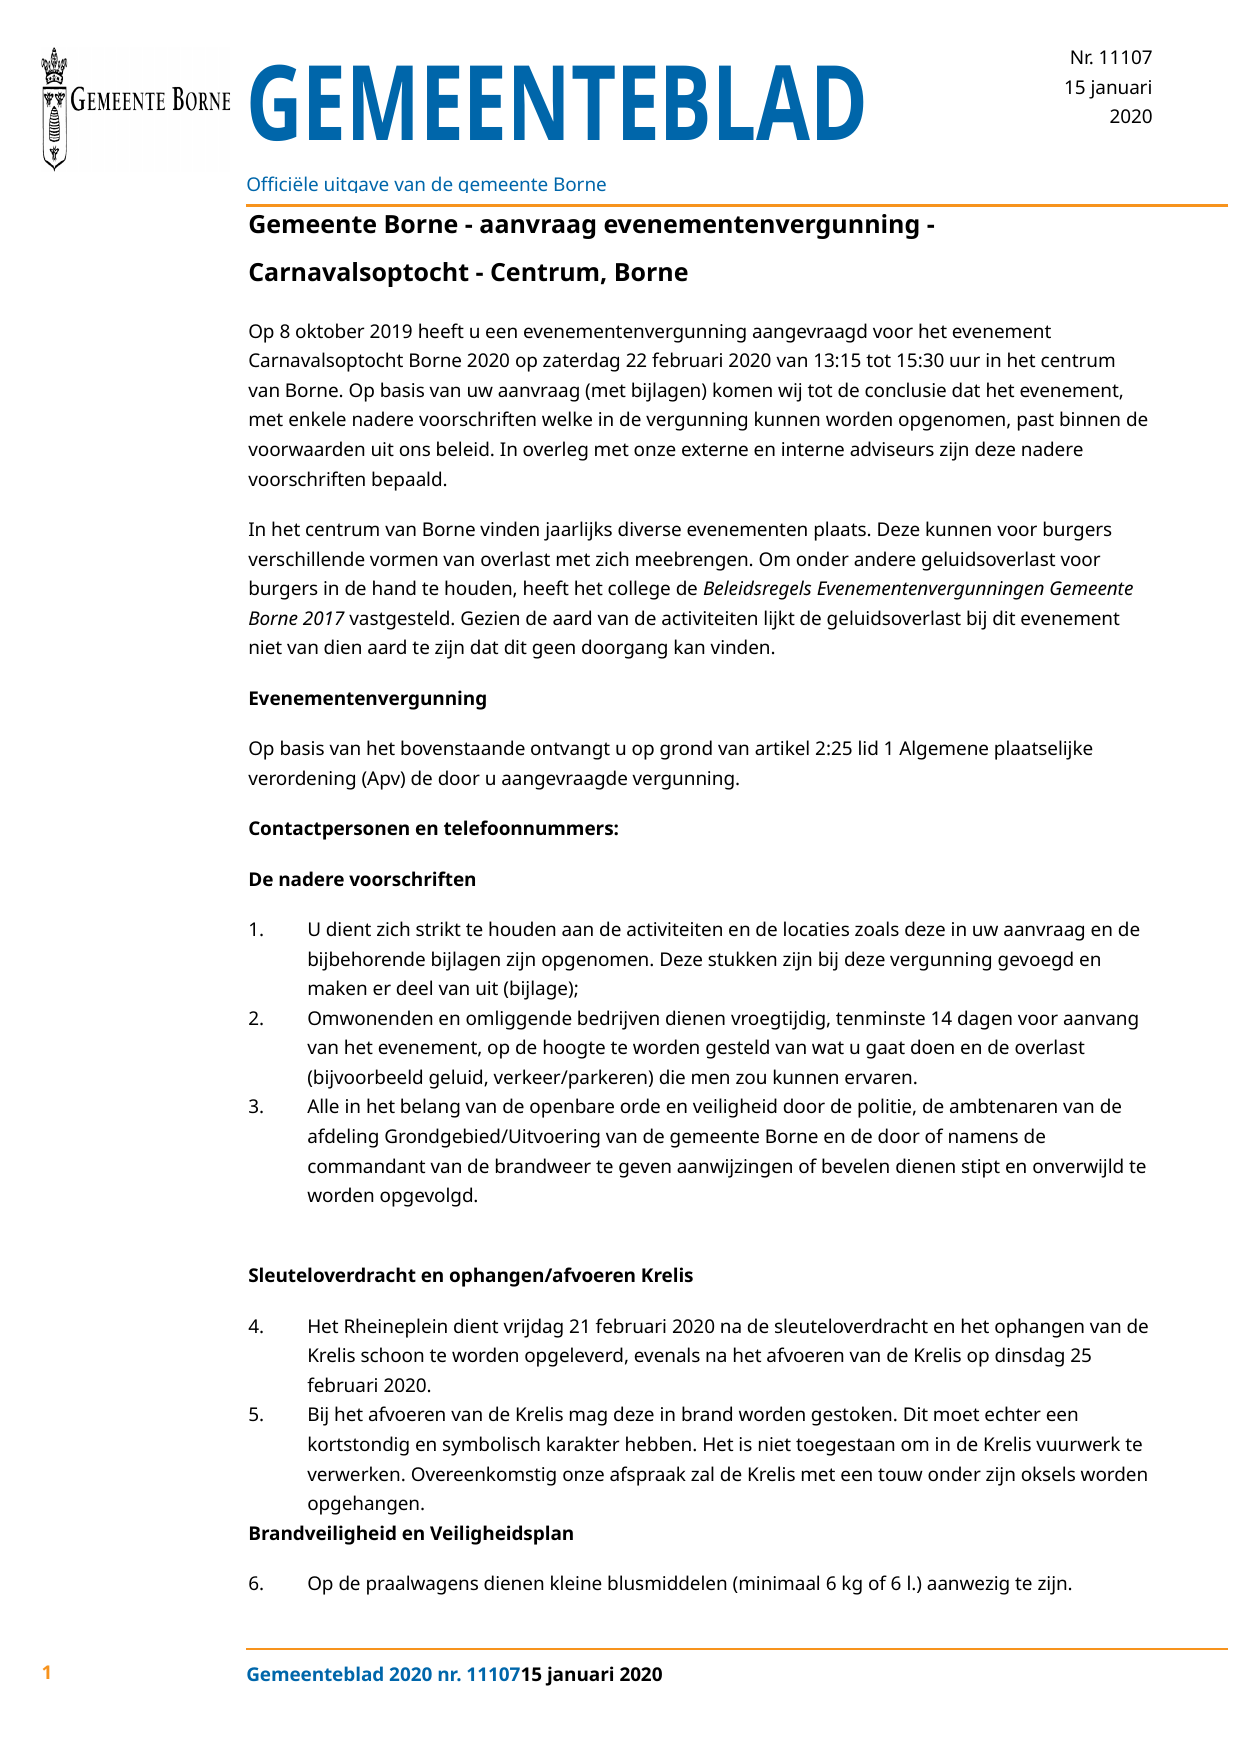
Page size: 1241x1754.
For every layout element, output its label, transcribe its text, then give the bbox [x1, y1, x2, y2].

text Sleuteloverdracht en ophangen/afvoeren Krelis [248, 1262, 1152, 1288]
list Omwonenden en omliggende bedrijven dienen vroegtijdig, tenminste 14 dagen voor aanvang van het evenement, op de hoogte te worden gesteld van wat u gaat doen en de overlast (bijvoorbeeld geluid, verkeer/parkeren) die men zou kunnen ervaren. [248, 1005, 1152, 1090]
list Bij het afvoeren van de Krelis mag deze in brand worden gestoken. Dit moet echter een kortstondig en symbolisch karakter hebben. Het is niet toegestaan om in de Krelis vuurwerk te verwerken. Overeenkomstig onze afspraak zal de Krelis met een touw onder zijn oksels worden opgehangen. [248, 1402, 1152, 1516]
picture [41, 47, 231, 172]
text Evenementenvergunning [248, 685, 1152, 711]
list Op de praalwagens dienen kleine blusmiddelen (minimaal 6 kg of 6 l.) aanwezig te zijn. [248, 1570, 1152, 1596]
text Brandveiligheid en Veiligheidsplan [248, 1520, 1152, 1546]
text Op basis van het bovenstaande ontvangt u op grond van artikel 2:25 lid 1 Algemene plaatselijke verordening (Apv) de door u aangevraagde vergunning. [248, 735, 1152, 791]
text Contactpersonen en telefoonnummers: [248, 815, 1152, 841]
list Alle in het belang van de openbare orde en veiligheid door de politie, de ambtenaren van de afdeling Grondgebied/Uitvoering van de gemeente Borne en de door of namens de commandant van de brandweer te geven aanwijzingen of bevelen dienen stipt en onverwijld te worden opgevolgd. [248, 1094, 1152, 1208]
text De nadere voorschriften [248, 866, 1152, 892]
list U dient zich strikt te houden aan de activiteiten en de locaties zoals deze in uw aanvraag en de bijbehorende bijlagen zijn opgenomen. Deze stukken zijn bij deze vergunning gevoegd en maken er deel van uit (bijlage); [248, 916, 1152, 1001]
list Het Rheineplein dient vrijdag 21 februari 2020 na de sleuteloverdracht en het ophangen van de Krelis schoon te worden opgeleverd, evenals na het afvoeren van de Krelis op dinsdag 25 februari 2020. [248, 1313, 1152, 1398]
text Gemeente Borne - aanvraag evenementenvergunning - Carnavalsoptocht - Centrum, Borne [248, 207, 1152, 288]
text Op 8 oktober 2019 heeft u een evenementenvergunning aangevraagd voor het evenement Carnavalsoptocht Borne 2020 op zaterdag 22 februari 2020 van 13:15 tot 15:30 uur in het centrum van Borne. Op basis van uw aanvraag (met bijlagen) komen wij tot de conclusie dat het evenement, met enkele nadere voorschriften welke in de vergunning kunnen worden opgenomen, past binnen de voorwaarden uit ons beleid. In overleg met onze externe en interne adviseurs zijn deze nadere voorschriften bepaald. [248, 318, 1152, 492]
text In het centrum van Borne vinden jaarlijks diverse evenementen plaats. Deze kunnen voor burgers verschillende vormen van overlast met zich meebrengen. Om onder andere geluidsoverlast voor burgers in de hand te houden, heeft het college de Beleidsregels Evenementenvergunningen Gemeente Borne 2017 vastgesteld. Gezien de aard van de activiteiten lijkt de geluidsoverlast bij dit evenement niet van dien aard te zijn dat dit geen doorgang kan vinden. [248, 516, 1152, 660]
